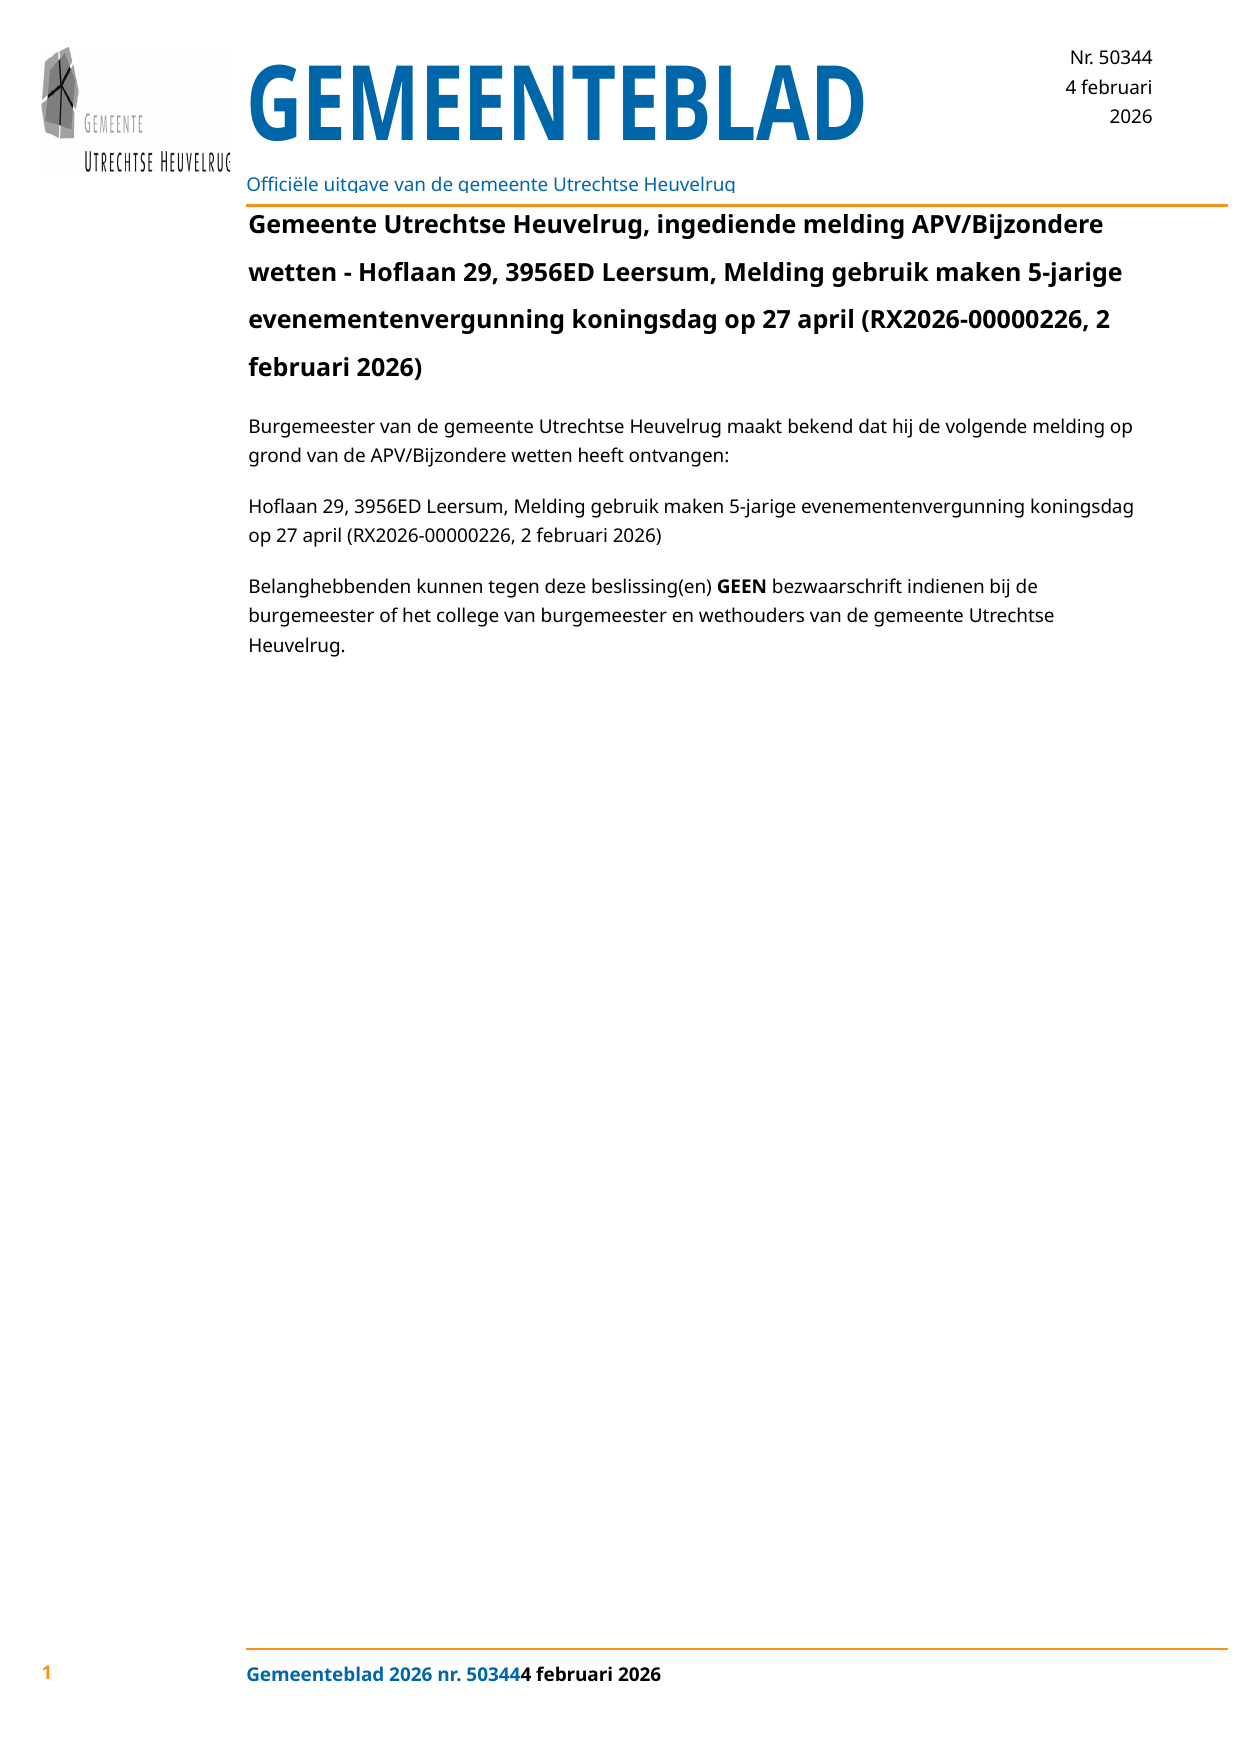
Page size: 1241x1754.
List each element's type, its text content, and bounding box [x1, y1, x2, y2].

text Burgemeester van de gemeente Utrechtse Heuvelrug maakt bekend dat hij de volgende melding op grond van de APV/Bijzondere wetten heeft ontvangen: [248, 413, 1152, 468]
text Gemeente Utrechtse Heuvelrug, ingediende melding APV/Bijzondere wetten - Hoflaan 29, 3956ED Leersum, Melding gebruik maken 5-jarige evenementenvergunning koningsdag op 27 april (RX2026-00000226, 2 februari 2026) [248, 207, 1152, 384]
picture [41, 47, 231, 172]
text Belanghebbenden kunnen tegen deze beslissing(en) GEEN bezwaarschrift indienen bij de burgemeester of het college van burgemeester en wethouders van de gemeente Utrechtse Heuvelrug. [248, 573, 1152, 658]
text Hoflaan 29, 3956ED Leersum, Melding gebruik maken 5-jarige evenementenvergunning koningsdag op 27 april (RX2026-00000226, 2 februari 2026) [248, 493, 1152, 548]
